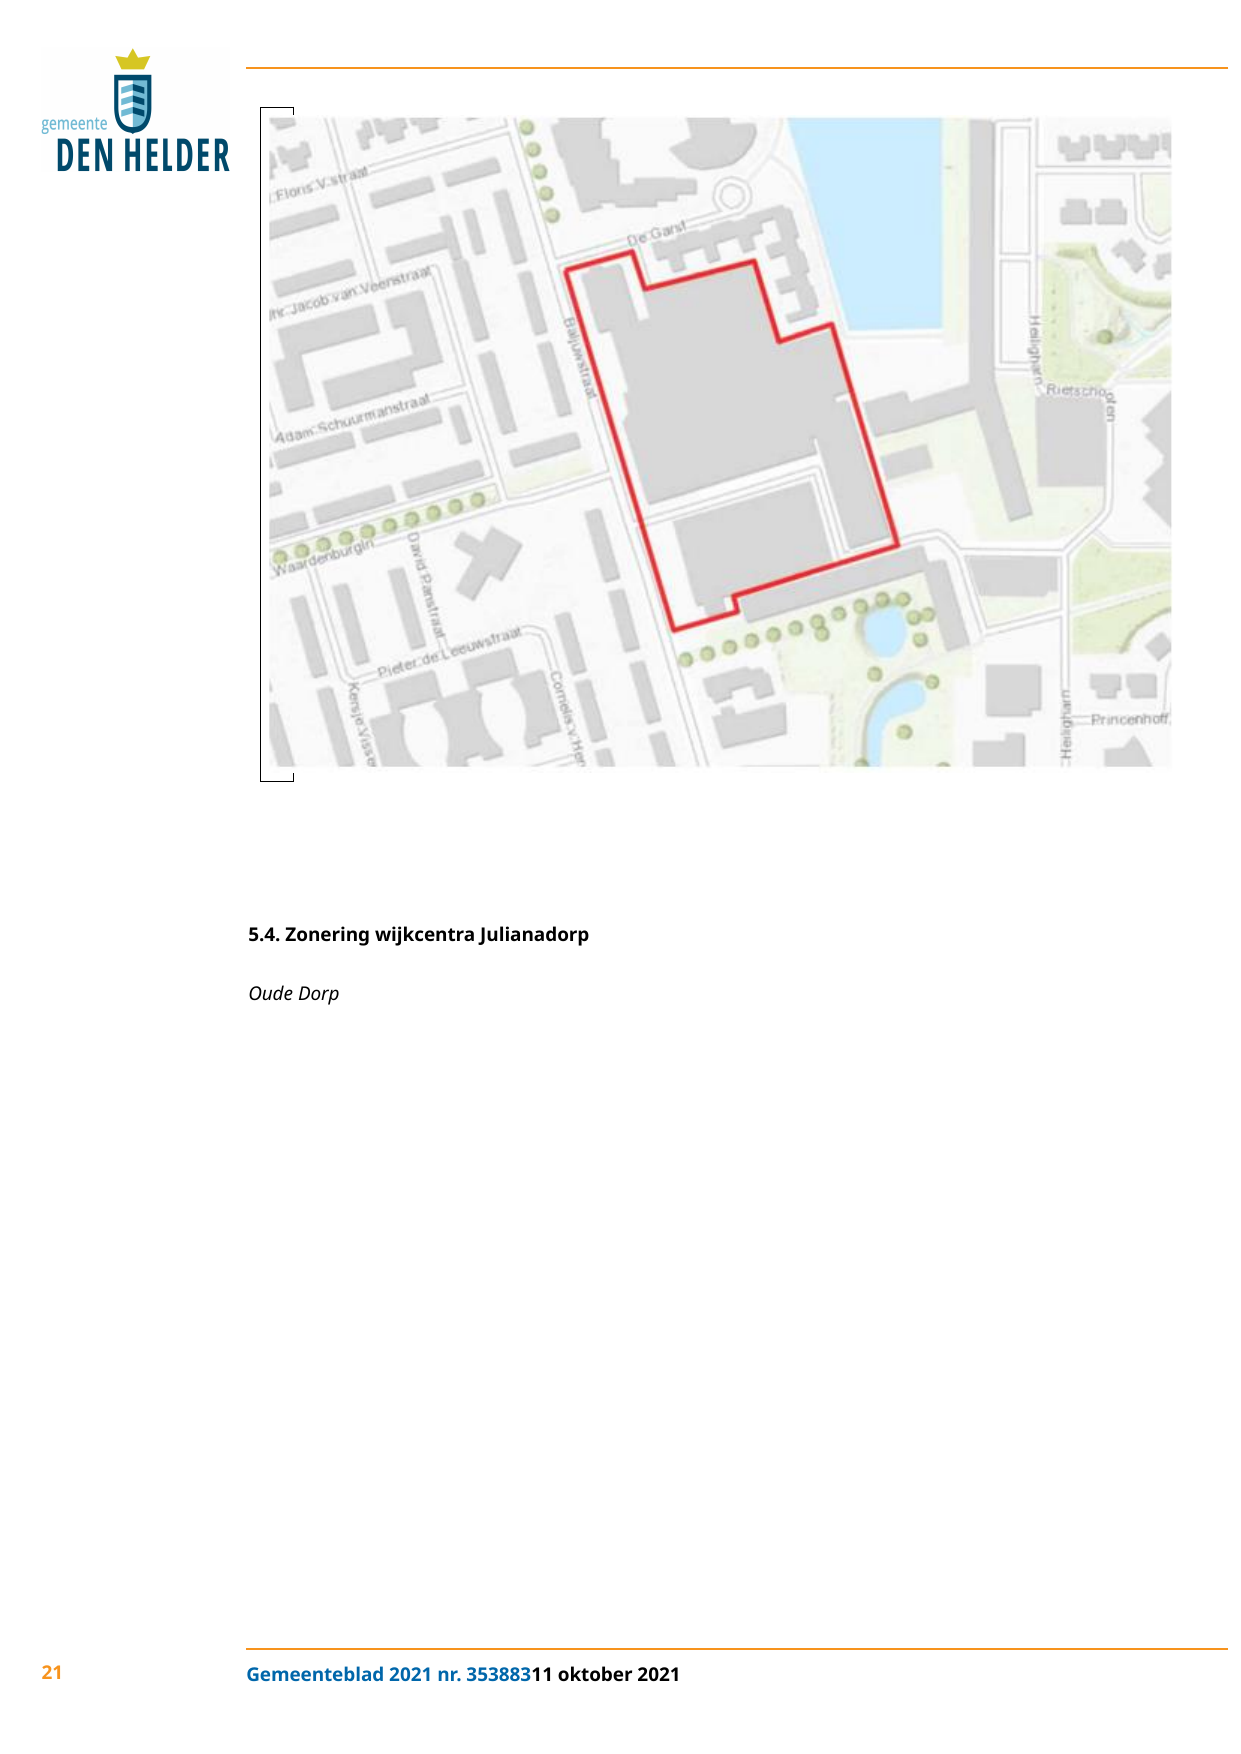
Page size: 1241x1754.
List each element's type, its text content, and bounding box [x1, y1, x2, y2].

picture [100, 154, 106, 172]
text Oude Dorp [248, 980, 1152, 1006]
picture [268, 115, 1173, 773]
picture [41, 47, 231, 172]
picture [63, 144, 68, 165]
picture [130, 157, 135, 172]
picture [182, 144, 187, 165]
text 5.4. Zonering wijkcentra Julianadorp [248, 921, 1152, 947]
picture [220, 160, 224, 172]
